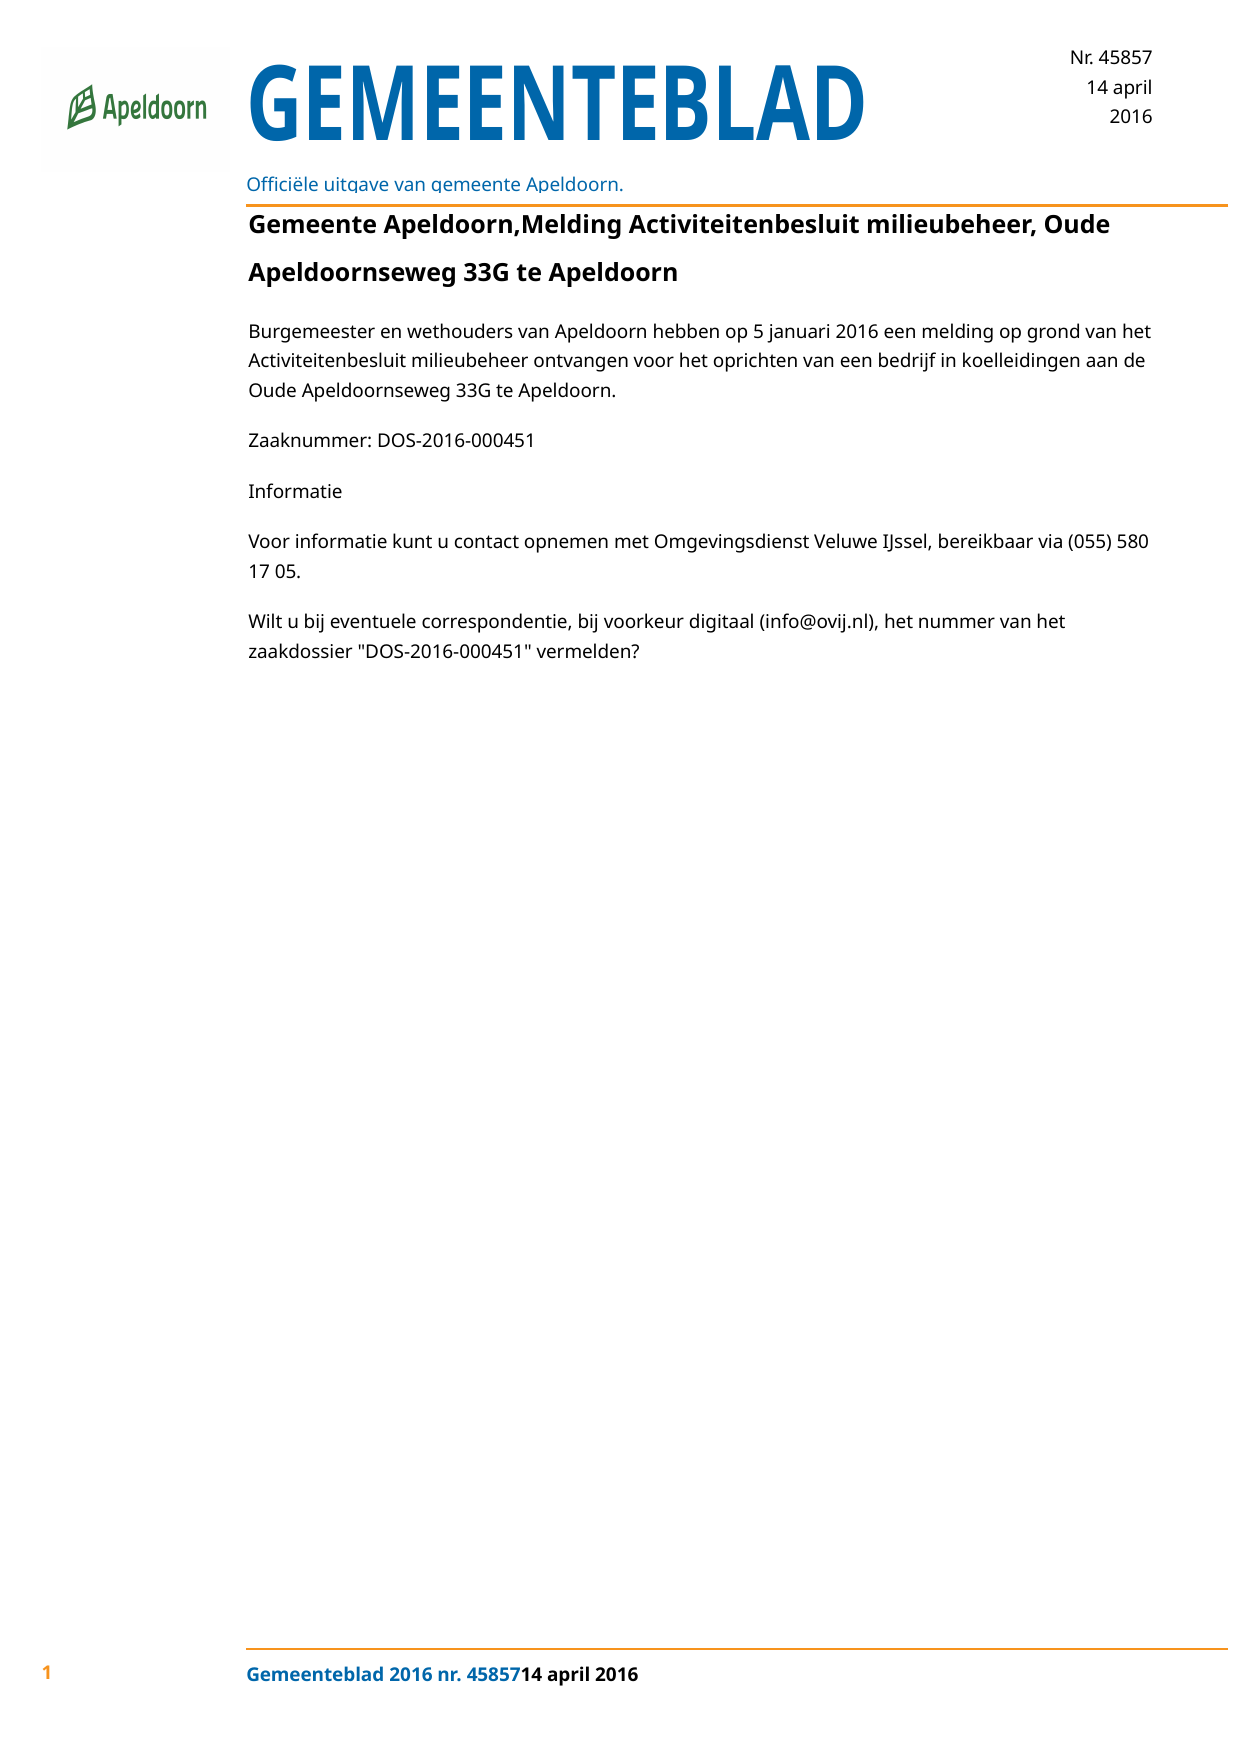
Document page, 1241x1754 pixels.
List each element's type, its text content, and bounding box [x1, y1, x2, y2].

text Burgemeester en wethouders van Apeldoorn hebben op 5 januari 2016 een melding op grond van het Activiteitenbesluit milieubeheer ontvangen voor het oprichten van een bedrijf in koelleidingen aan de Oude Apeldoornseweg 33G te Apeldoorn. [248, 318, 1152, 403]
text Wilt u bij eventuele correspondentie, bij voorkeur digitaal (info@ovij.nl), het nummer van het zaakdossier "DOS-2016-000451" vermelden? [248, 608, 1152, 664]
picture [41, 47, 231, 172]
text Zaaknummer: DOS-2016-000451 [248, 427, 1152, 453]
text Informatie [248, 478, 1152, 504]
text Gemeente Apeldoorn,Melding Activiteitenbesluit milieubeheer, Oude Apeldoornseweg 33G te Apeldoorn [248, 207, 1152, 288]
text Voor informatie kunt u contact opnemen met Omgevingsdienst Veluwe IJssel, bereikbaar via (055) 580 17 05. [248, 528, 1152, 584]
